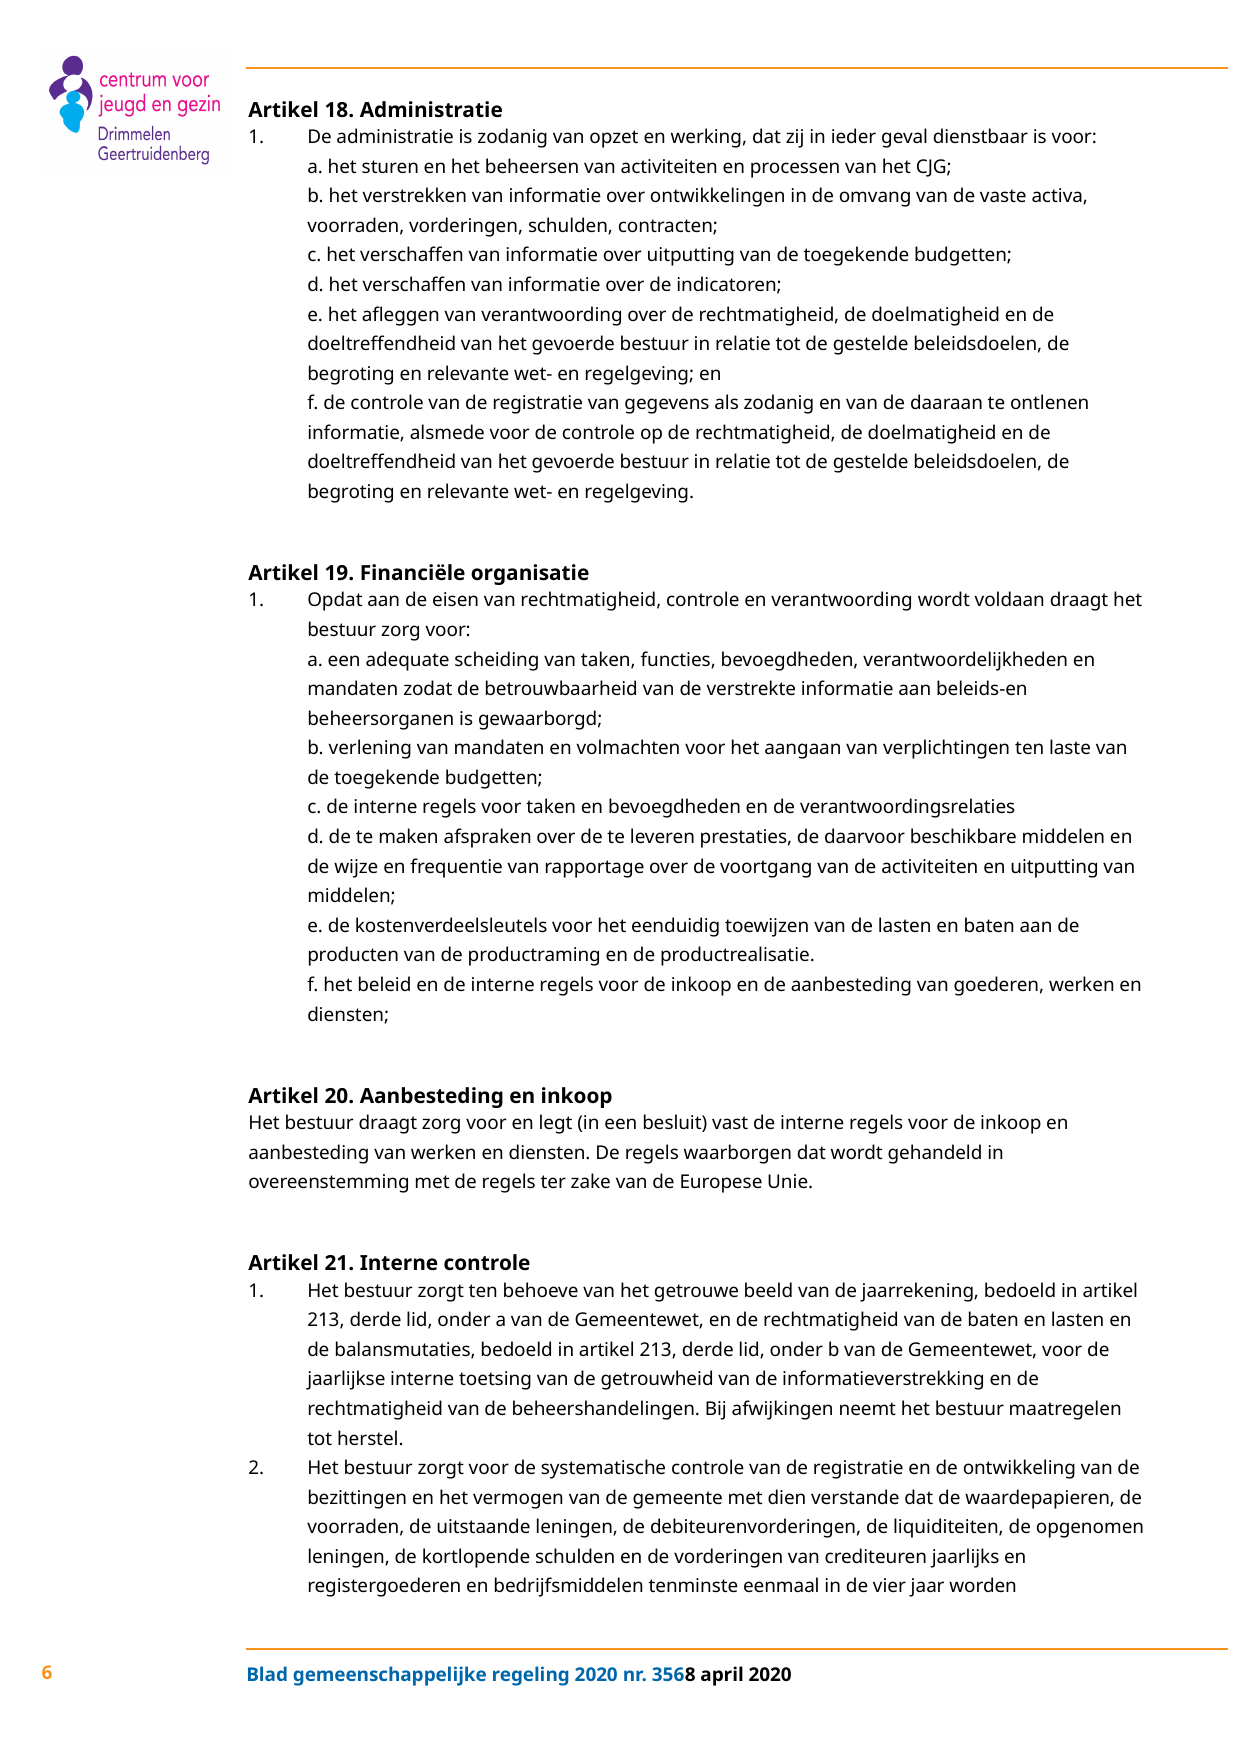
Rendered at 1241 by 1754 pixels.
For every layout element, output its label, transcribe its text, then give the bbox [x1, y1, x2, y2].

list Opdat aan de eisen van rechtmatigheid, controle en verantwoording wordt voldaan draagt het bestuur zorg voor: [248, 587, 1152, 642]
list Het bestuur zorgt voor de systematische controle van de registratie en de ontwikkeling van de bezittingen en het vermogen van de gemeente met dien verstande dat de waardepapieren, de voorraden, de uitstaande leningen, de debiteurenvorderingen, de liquiditeiten, de opgenomen leningen, de kortlopende schulden en de vorderingen van crediteuren jaarlijks en registergoederen en bedrijfsmiddelen tenminste eenmaal in de vier jaar worden [248, 1454, 1152, 1598]
list d. de te maken afspraken over de te leveren prestaties, de daarvoor beschikbare middelen en de wijze en frequentie van rapportage over de voortgang van de activiteiten en uitputting van middelen; [248, 823, 1152, 908]
list f. het beleid en de interne regels voor de inkoop en de aanbesteding van goederen, werken en diensten; [248, 971, 1152, 1027]
list f. de controle van de registratie van gegevens als zodanig en van de daaraan te ontlenen informatie, alsmede voor de controle op de rechtmatigheid, de doelmatigheid en de doeltreffendheid van het gevoerde bestuur in relatie tot de gestelde beleidsdoelen, de begroting en relevante wet- en regelgeving. [248, 389, 1152, 504]
text Het bestuur draagt zorg voor en legt (in een besluit) vast de interne regels voor de inkoop en aanbesteding van werken en diensten. De regels waarborgen dat wordt gehandeld in overeenstemming met de regels ter zake van de Europese Unie. [248, 1109, 1152, 1194]
text Artikel 19. Financiële organisatie [248, 558, 1152, 587]
list d. het verschaffen van informatie over de indicatoren; [248, 271, 1152, 297]
list a. het sturen en het beheersen van activiteiten en processen van het CJG; [248, 153, 1152, 178]
list De administratie is zodanig van opzet en werking, dat zij in ieder geval dienstbaar is voor: [248, 123, 1152, 149]
list e. de kostenverdeelsleutels voor het eenduidig toewijzen van de lasten en baten aan de producten van de productraming en de productrealisatie. [248, 912, 1152, 967]
text Artikel 21. Interne controle [248, 1248, 1152, 1277]
list a. een adequate scheiding van taken, functies, bevoegdheden, verantwoordelijkheden en mandaten zodat de betrouwbaarheid van de verstrekte informatie aan beleids-en beheersorganen is gewaarborgd; [248, 646, 1152, 731]
list c. het verschaffen van informatie over uitputting van de toegekende budgetten; [248, 242, 1152, 267]
list b. het verstrekken van informatie over ontwikkelingen in de omvang van de vaste activa, voorraden, vorderingen, schulden, contracten; [248, 182, 1152, 238]
list b. verlening van mandaten en volmachten voor het aangaan van verplichtingen ten laste van de toegekende budgetten; [248, 734, 1152, 790]
list Het bestuur zorgt ten behoeve van het getrouwe beeld van de jaarrekening, bedoeld in artikel 213, derde lid, onder a van de Gemeentewet, en de rechtmatigheid van de baten en lasten en de balansmutaties, bedoeld in artikel 213, derde lid, onder b van de Gemeentewet, voor de jaarlijkse interne toetsing van de getrouwheid van de informatieverstrekking en de rechtmatigheid van de beheershandelingen. Bij afwijkingen neemt het bestuur maatregelen tot herstel. [248, 1277, 1152, 1451]
list e. het afleggen van verantwoording over de rechtmatigheid, de doelmatigheid en de doeltreffendheid van het gevoerde bestuur in relatie tot de gestelde beleidsdoelen, de begroting en relevante wet- en regelgeving; en [248, 301, 1152, 386]
list c. de interne regels voor taken en bevoegdheden en de verantwoordingsrelaties [248, 794, 1152, 819]
picture [41, 47, 231, 172]
text Artikel 18. Administratie [248, 95, 1152, 123]
text Artikel 20. Aanbesteding en inkoop [248, 1081, 1152, 1109]
